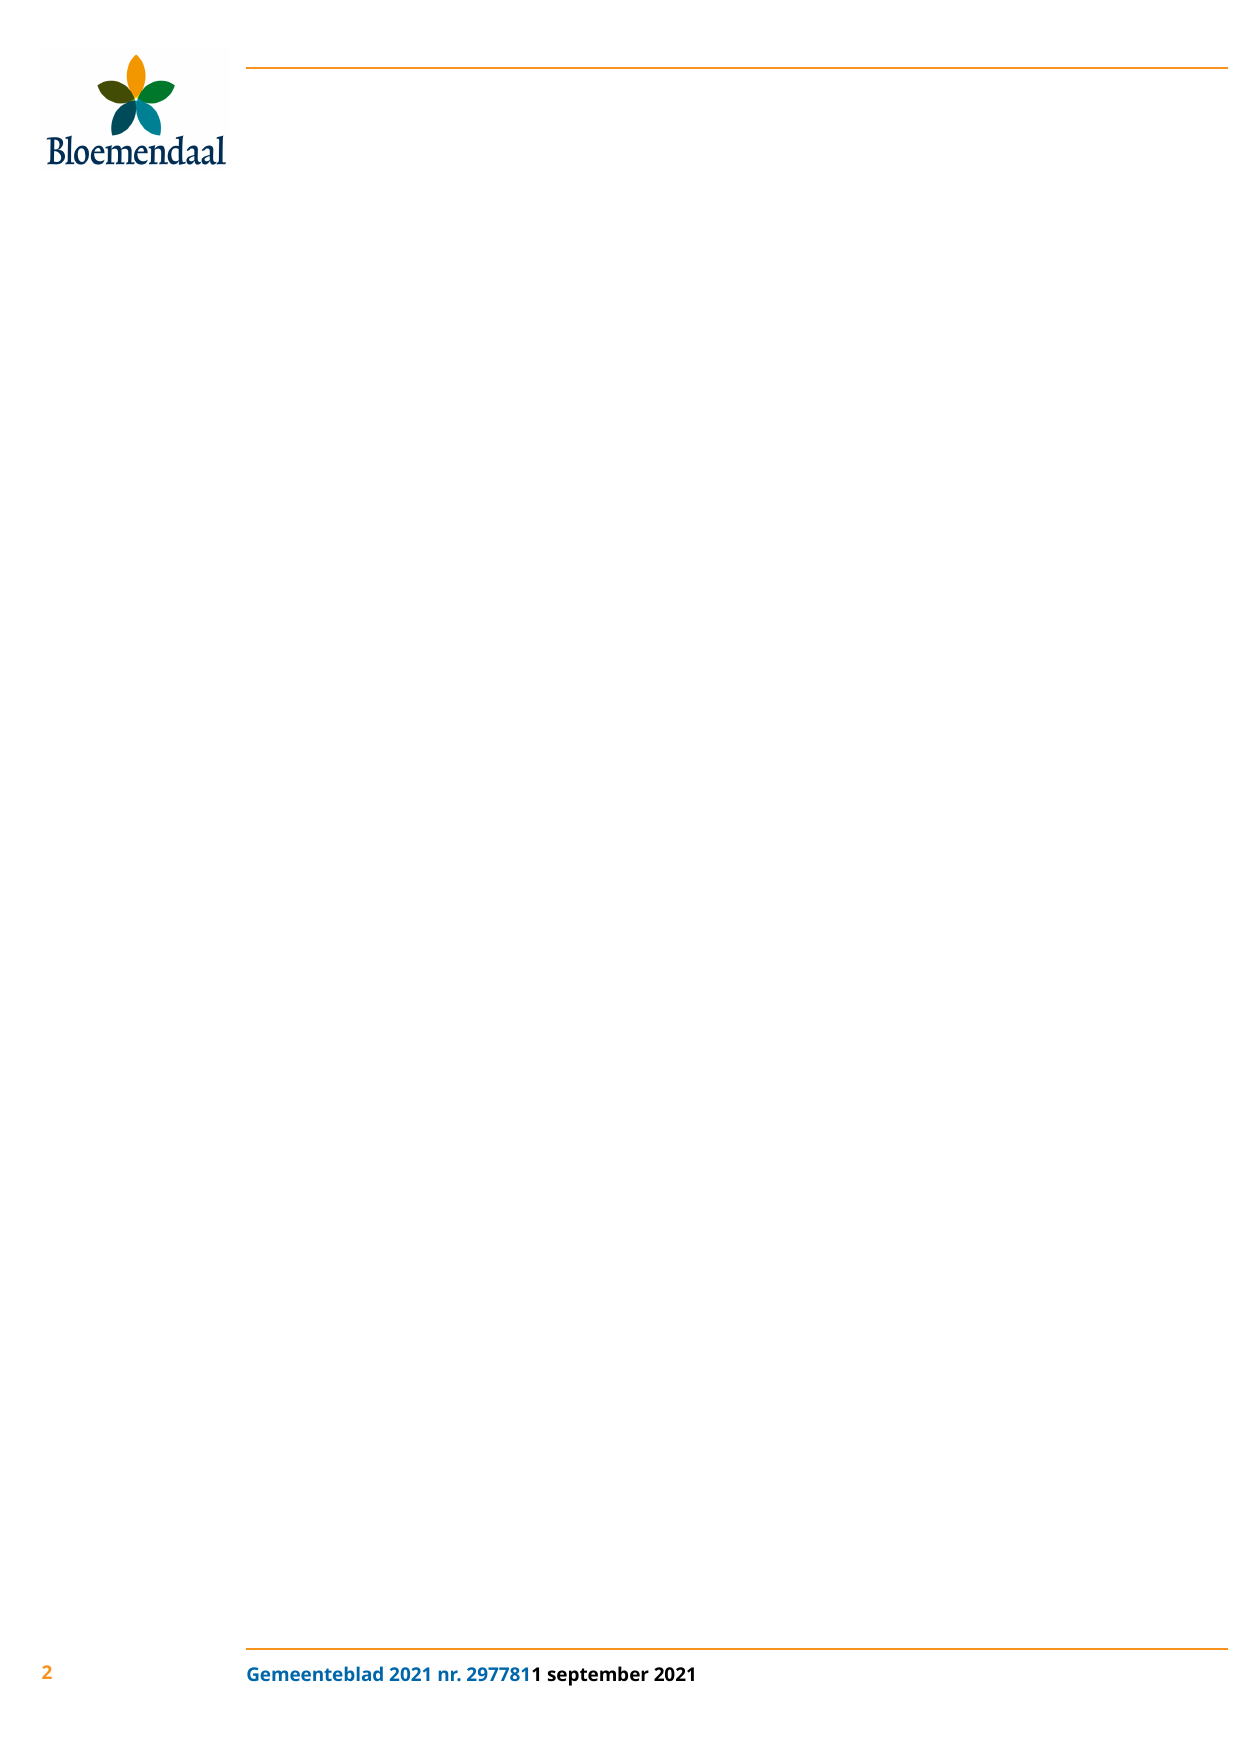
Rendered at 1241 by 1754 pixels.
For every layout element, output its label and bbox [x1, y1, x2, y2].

picture [41, 47, 231, 172]
